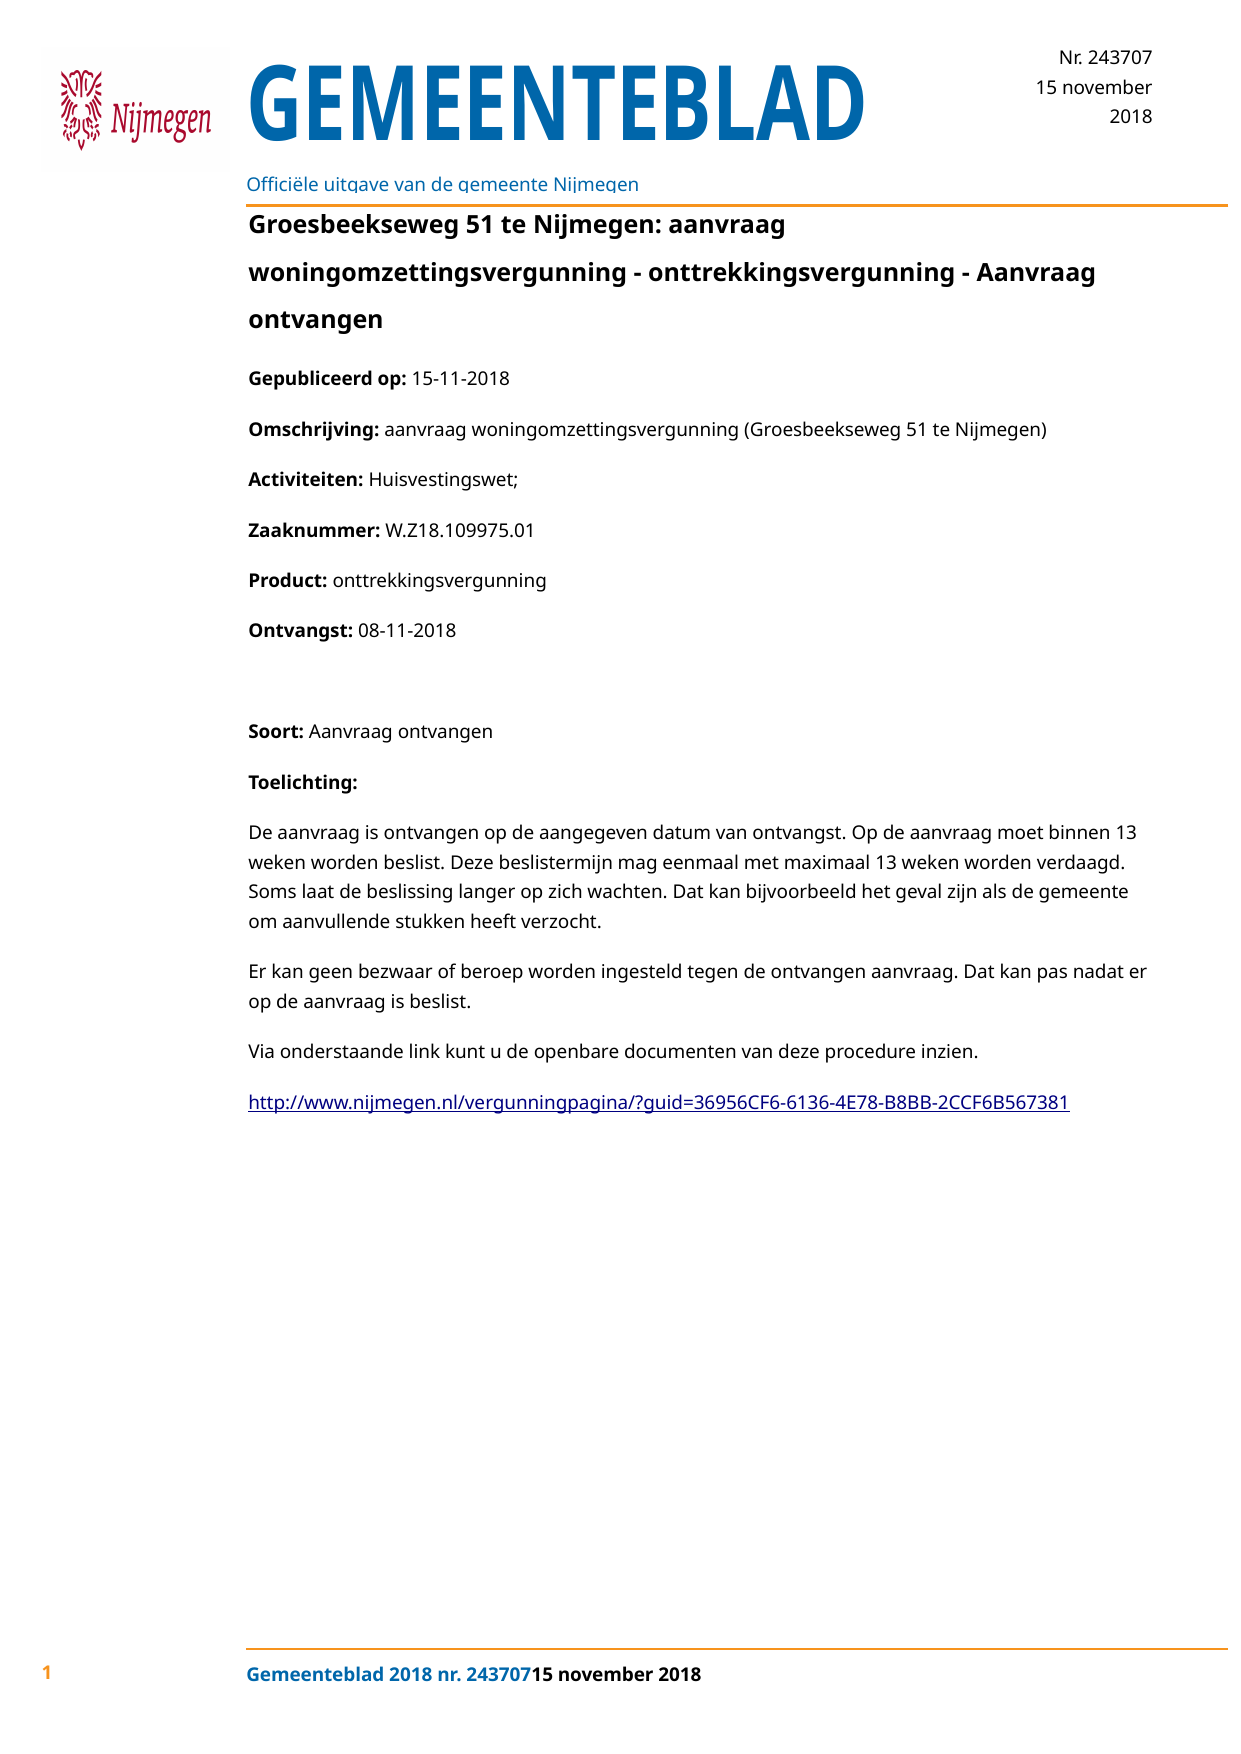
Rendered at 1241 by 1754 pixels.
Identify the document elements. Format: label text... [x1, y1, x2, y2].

text Ontvangst: 08-11-2018 [248, 618, 1152, 643]
text De aanvraag is ontvangen op de aangegeven datum van ontvangst. Op de aanvraag moet binnen 13 weken worden beslist. Deze beslistermijn mag eenmaal met maximaal 13 weken worden verdaagd. Soms laat de beslissing langer op zich wachten. Dat kan bijvoorbeeld het geval zijn als de gemeente om aanvullende stukken heeft verzocht. [248, 819, 1152, 934]
picture [41, 47, 231, 172]
text Groesbeekseweg 51 te Nijmegen: aanvraag woningomzettingsvergunning - onttrekkingsvergunning - Aanvraag ontvangen [248, 207, 1152, 336]
text Toelichting: [248, 769, 1152, 794]
text http://www.nijmegen.nl/vergunningpagina/?guid=36956CF6-6136-4E78-B8BB-2CCF6B567381 [248, 1089, 1152, 1114]
text Product: onttrekkingsvergunning [248, 567, 1152, 593]
text Gepubliceerd op: 15-11-2018 [248, 366, 1152, 391]
text Zaaknummer: W.Z18.109975.01 [248, 517, 1152, 542]
text Soort: Aanvraag ontvangen [248, 718, 1152, 744]
text Via onderstaande link kunt u de openbare documenten van deze procedure inzien. [248, 1038, 1152, 1064]
text Omschrijving: aanvraag woningomzettingsvergunning (Groesbeekseweg 51 te Nijmegen) [248, 416, 1152, 442]
text Activiteiten: Huisvestingswet; [248, 466, 1152, 492]
text Er kan geen bezwaar of beroep worden ingesteld tegen de ontvangen aanvraag. Dat kan pas nadat er op de aanvraag is beslist. [248, 958, 1152, 1014]
